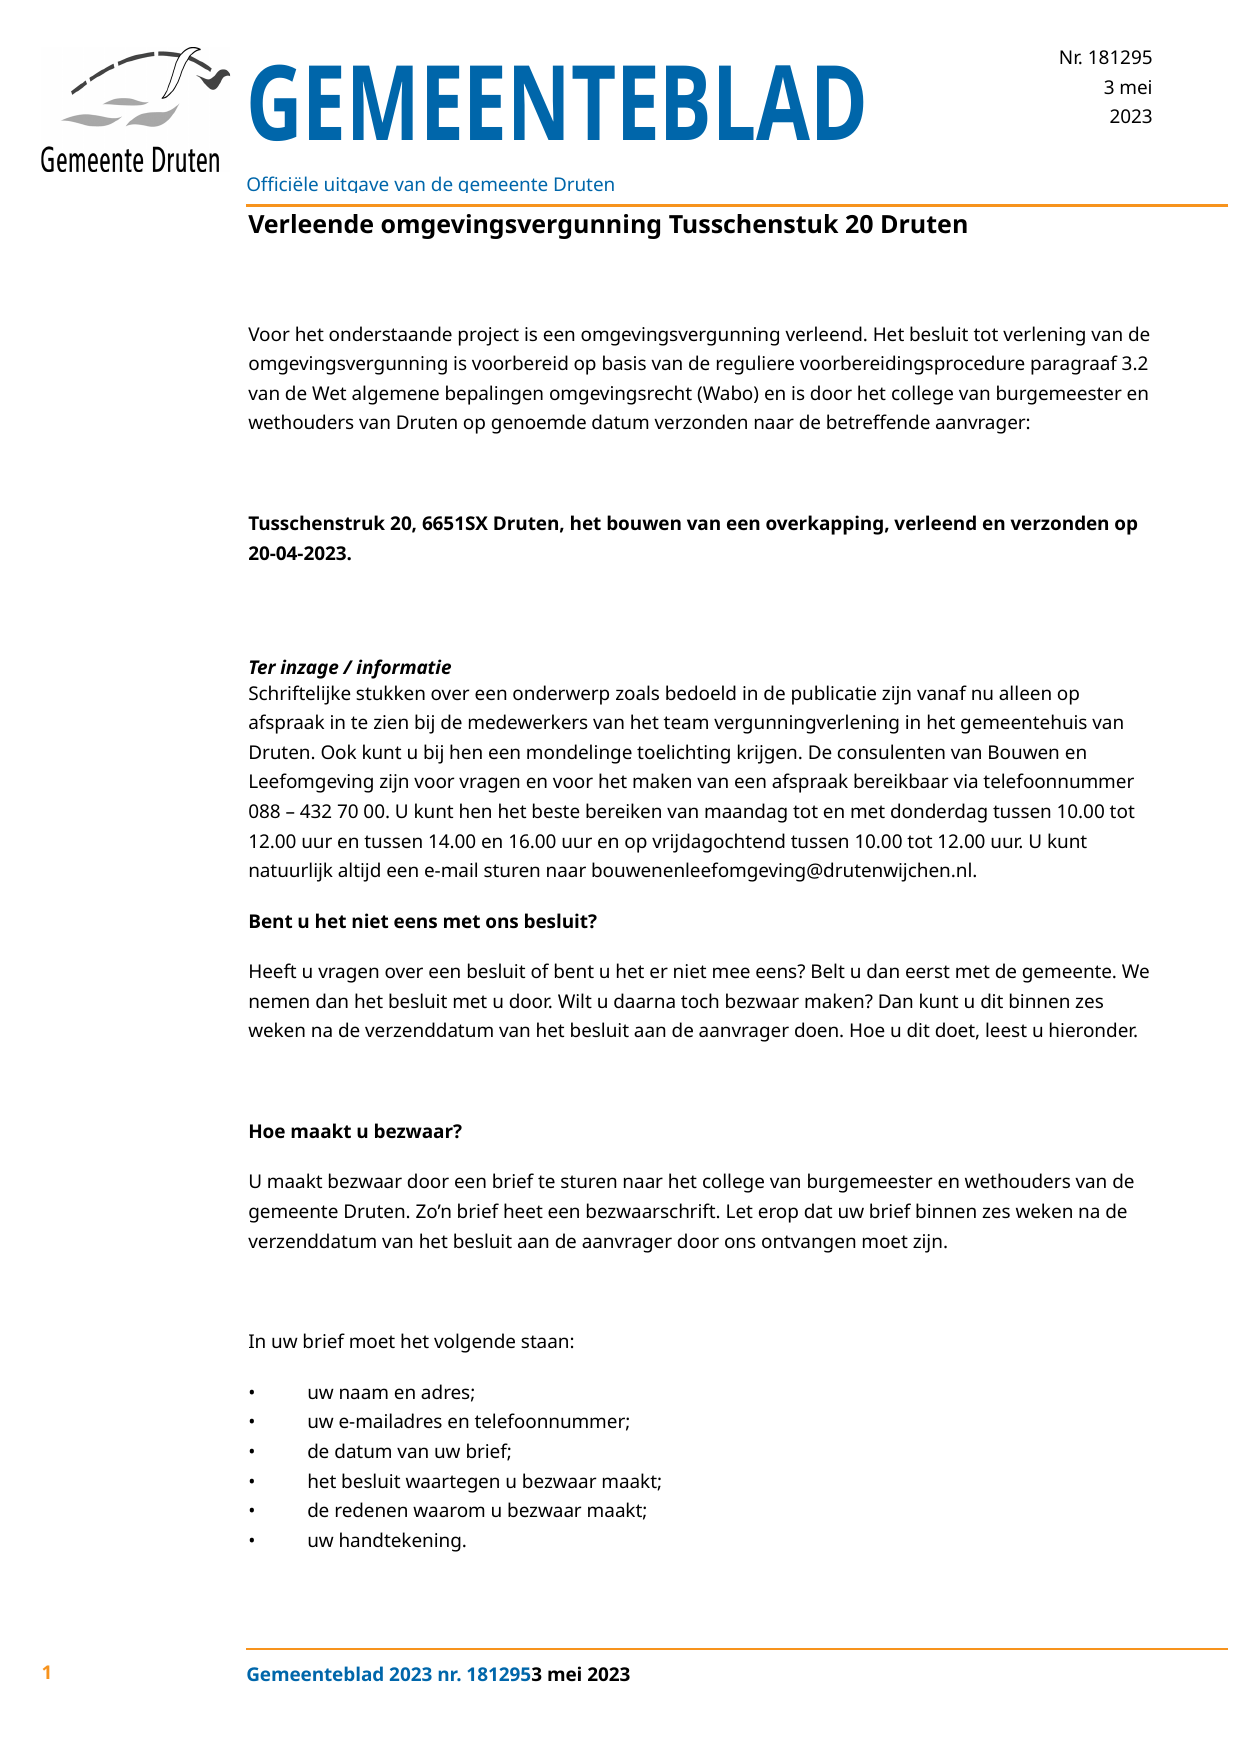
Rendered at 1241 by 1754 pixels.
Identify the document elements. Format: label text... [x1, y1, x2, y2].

text Schriftelijke stukken over een onderwerp zoals bedoeld in de publicatie zijn vanaf nu alleen op afspraak in te zien bij de medewerkers van het team vergunningverlening in het gemeentehuis van Druten. Ook kunt u bij hen een mondelinge toelichting krijgen. De consulenten van Bouwen en Leefomgeving zijn voor vragen en voor het maken van een afspraak bereikbaar via telefoonnummer 088 – 432 70 00. U kunt hen het beste bereiken van maandag tot en met donderdag tussen 10.00 tot 12.00 uur en tussen 14.00 en 16.00 uur en op vrijdagochtend tussen 10.00 tot 12.00 uur. U kunt natuurlijk altijd een e-mail sturen naar bouwenenleefomgeving@drutenwijchen.nl. [248, 680, 1152, 883]
text U maakt bezwaar door een brief te sturen naar het college van burgemeester en wethouders van de gemeente Druten. Zo’n brief heet een bezwaarschrift. Let erop dat uw brief binnen zes weken na de verzenddatum van het besluit aan de aanvrager door ons ontvangen moet zijn. [248, 1169, 1152, 1254]
list uw e-mailadres en telefoonnummer; [248, 1409, 1152, 1434]
text Voor het onderstaande project is een omgevingsvergunning verleend. Het besluit tot verlening van de omgevingsvergunning is voorbereid op basis van de reguliere voorbereidingsprocedure paragraaf 3.2 van de Wet algemene bepalingen omgevingsrecht (Wabo) en is door het college van burgemeester en wethouders van Druten op genoemde datum verzonden naar de betreffende aanvrager: [248, 321, 1152, 435]
list de redenen waarom u bezwaar maakt; [248, 1497, 1152, 1523]
text Ter inzage / informatie [248, 654, 1152, 680]
list uw naam en adres; [248, 1379, 1152, 1405]
picture [41, 47, 231, 172]
text Bent u het niet eens met ons besluit? [248, 908, 1152, 934]
list het besluit waartegen u bezwaar maakt; [248, 1468, 1152, 1494]
text Hoe maakt u bezwaar? [248, 1118, 1152, 1144]
list uw handtekening. [248, 1527, 1152, 1553]
text In uw brief moet het volgende staan: [248, 1329, 1152, 1354]
text Tusschenstruk 20, 6651SX Druten, het bouwen van een overkapping, verleend en verzonden op 20-04-2023. [248, 510, 1152, 566]
text Heeft u vragen over een besluit of bent u het er niet mee eens? Belt u dan eerst met de gemeente. We nemen dan het besluit met u door. Wilt u daarna toch bezwaar maken? Dan kunt u dit binnen zes weken na de verzenddatum van het besluit aan de aanvrager doen. Hoe u dit doet, leest u hieronder. [248, 958, 1152, 1043]
text Verleende omgevingsvergunning Tusschenstuk 20 Druten [248, 207, 1152, 241]
list de datum van uw brief; [248, 1438, 1152, 1464]
